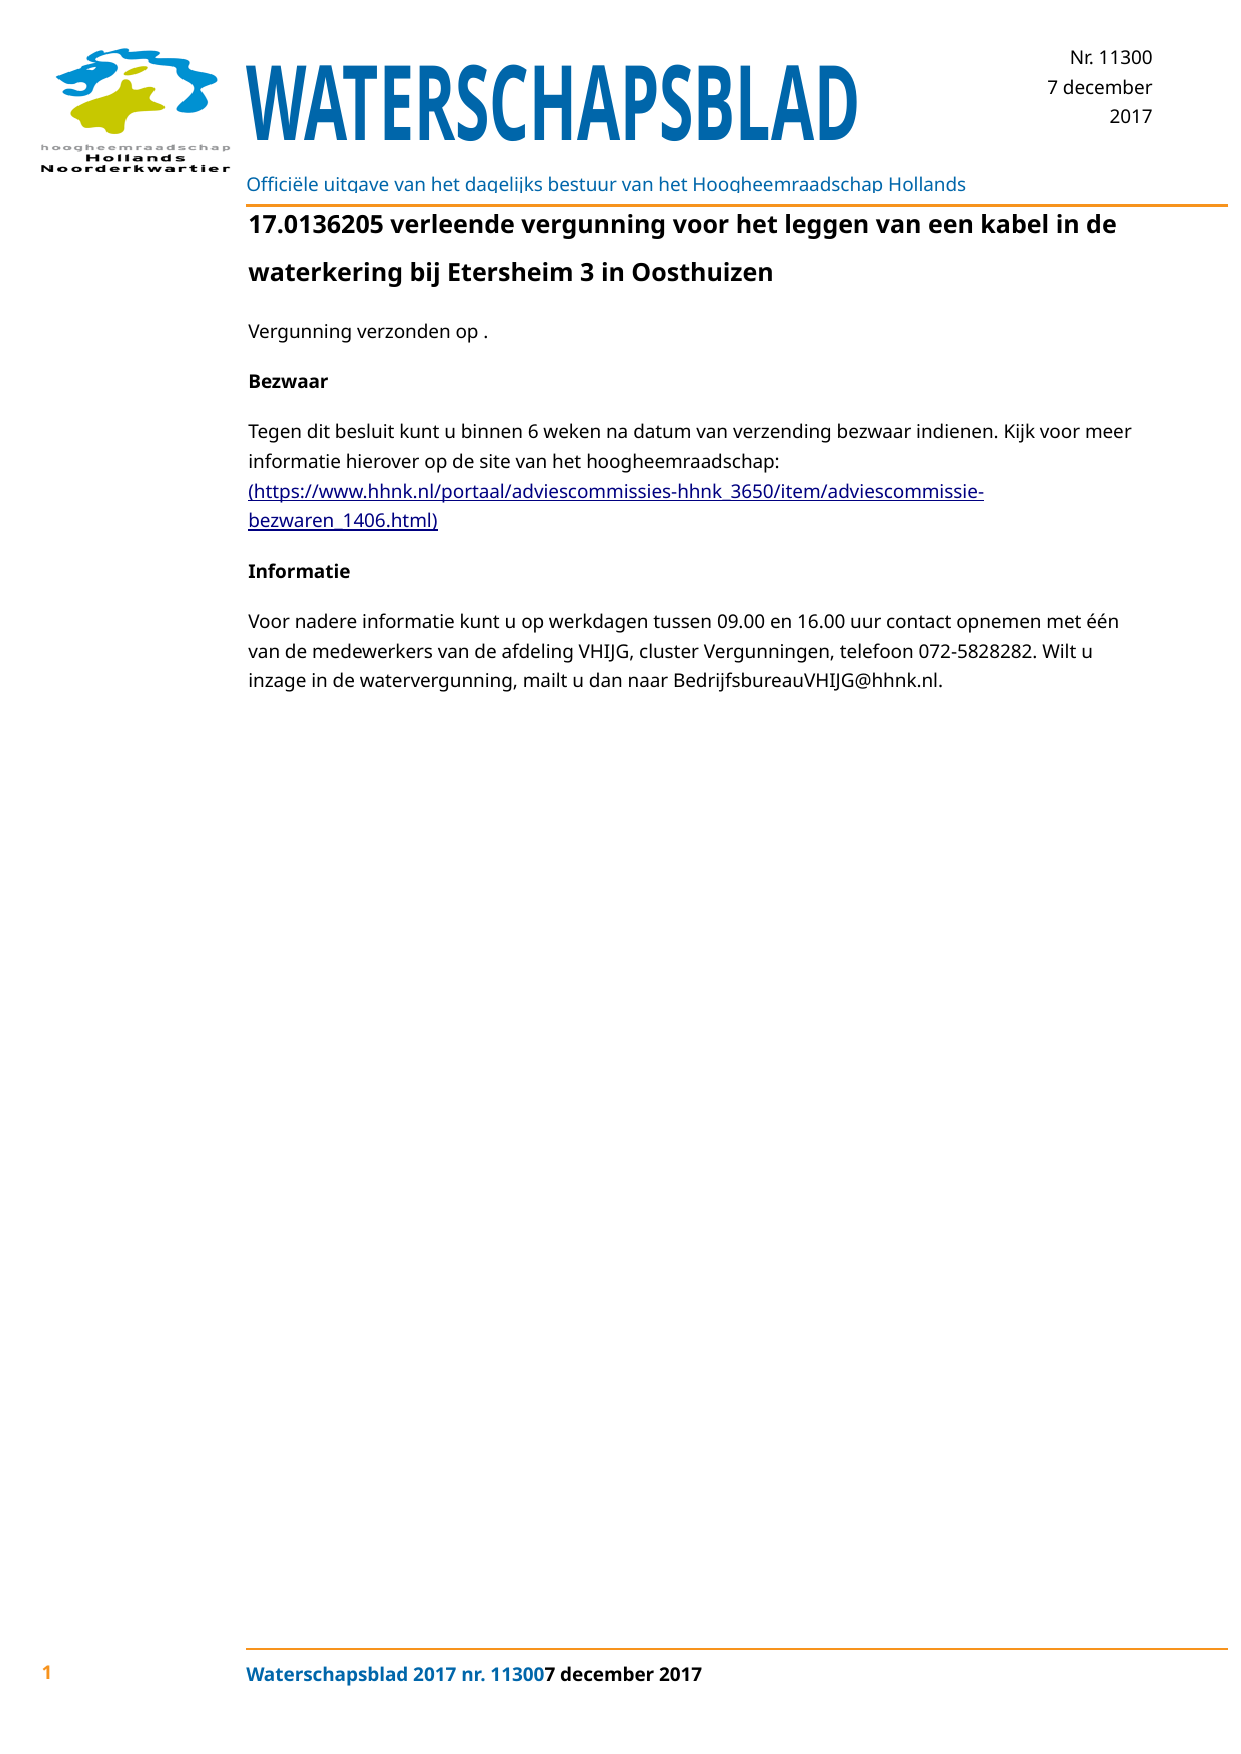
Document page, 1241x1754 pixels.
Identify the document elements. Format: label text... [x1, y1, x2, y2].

text Tegen dit besluit kunt u binnen 6 weken na datum van verzending bezwaar indienen. Kijk voor meer informatie hierover op de site van het hoogheemraadschap: (https://www.hhnk.nl/portaal/adviescommissies-hhnk_3650/item/adviescommissie-bezwaren_1406.html) [248, 419, 1152, 533]
text Voor nadere informatie kunt u op werkdagen tussen 09.00 en 16.00 uur contact opnemen met één van de medewerkers van de afdeling VHIJG, cluster Vergunningen, telefoon 072-5828282. Wilt u inzage in de watervergunning, mailt u dan naar BedrijfsbureauVHIJG@hhnk.nl. [248, 608, 1152, 693]
text Bezwaar [248, 368, 1152, 394]
text 17.0136205 verleende vergunning voor het leggen van een kabel in de waterkering bij Etersheim 3 in Oosthuizen [248, 207, 1152, 288]
picture [41, 47, 231, 172]
text Informatie [248, 558, 1152, 584]
text Vergunning verzonden op . [248, 318, 1152, 344]
